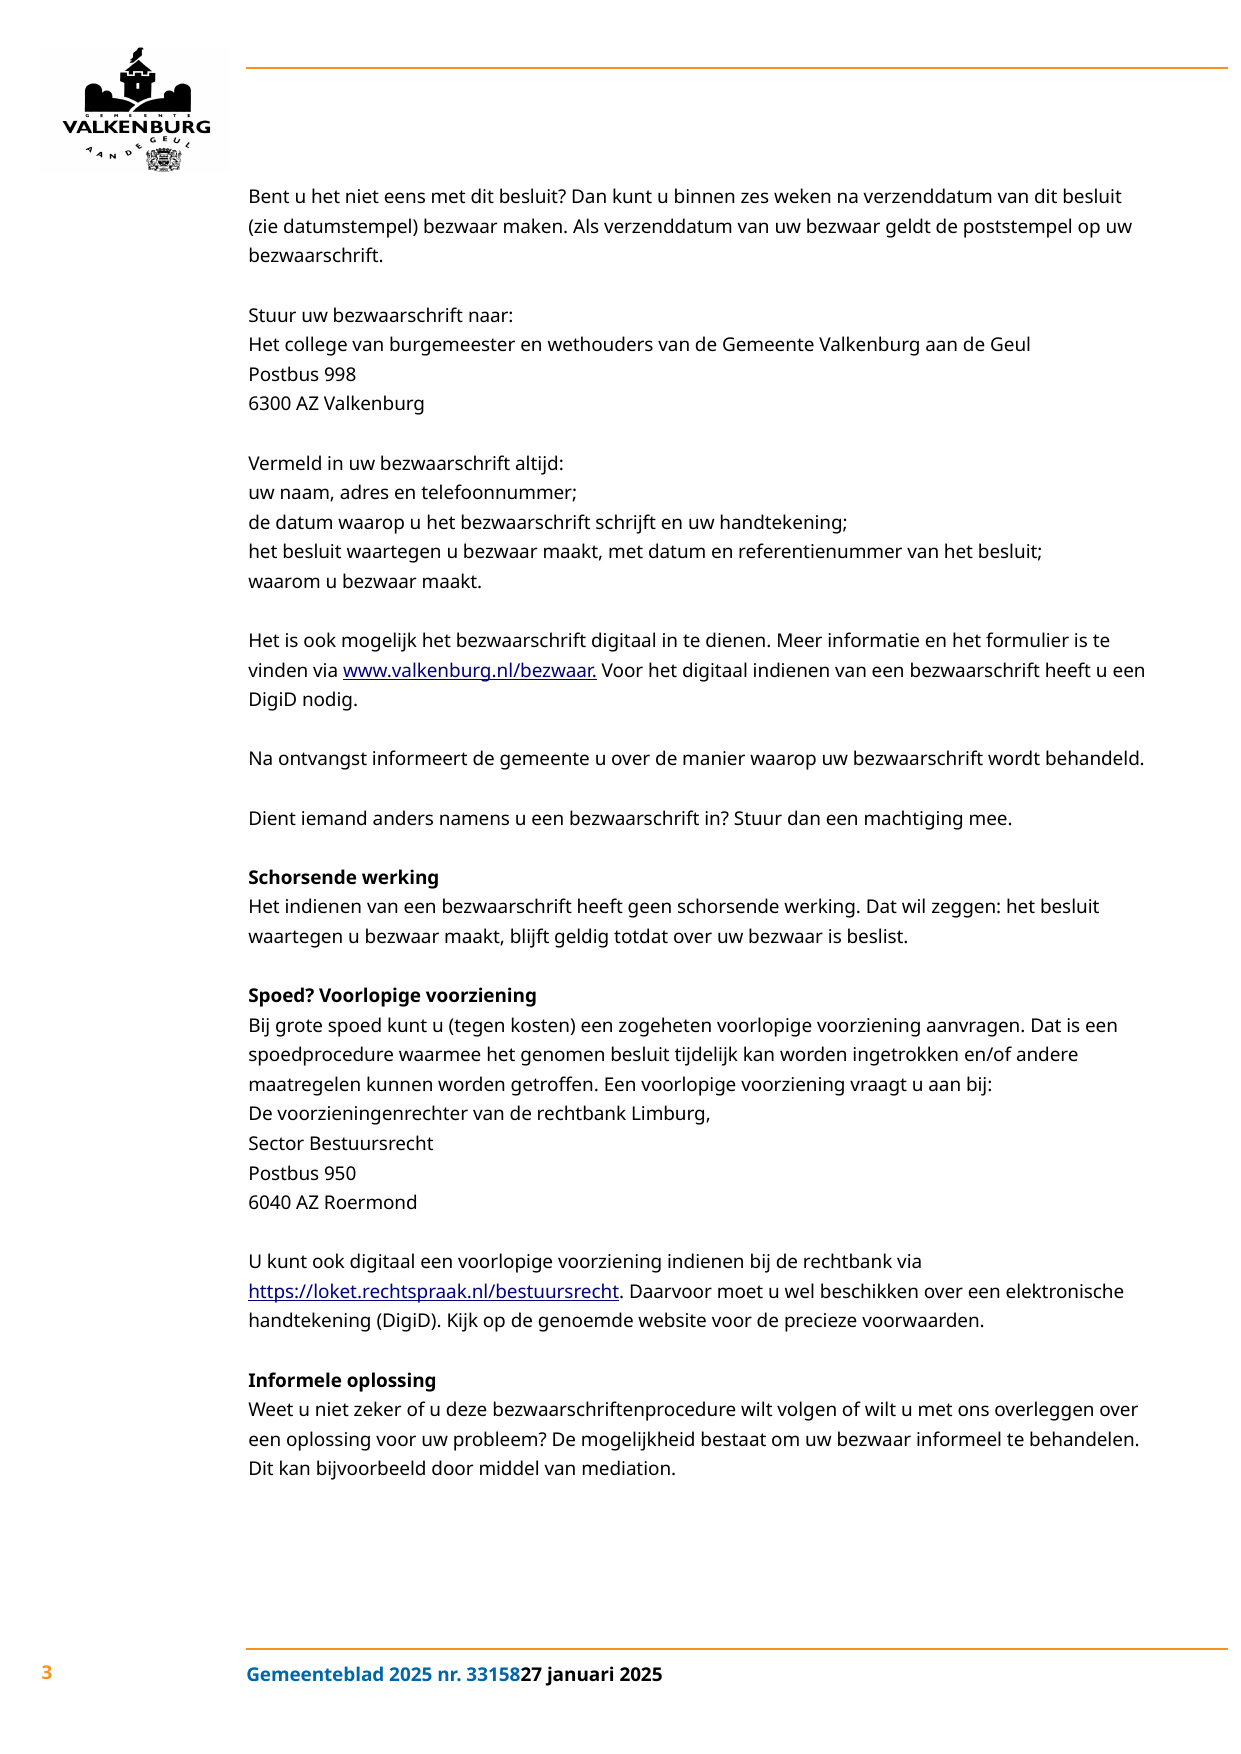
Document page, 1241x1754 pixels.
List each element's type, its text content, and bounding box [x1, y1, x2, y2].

text Na ontvangst informeert de gemeente u over de manier waarop uw bezwaarschrift wordt behandeld. [248, 746, 1152, 771]
text Sector Bestuursrecht [248, 1130, 1152, 1156]
text het besluit waartegen u bezwaar maakt, met datum en referentienummer van het besluit; [248, 538, 1152, 564]
text Bij grote spoed kunt u (tegen kosten) een zogeheten voorlopige voorziening aanvragen. Dat is een spoedprocedure waarmee het genomen besluit tijdelijk kan worden ingetrokken en/of andere maatregelen kunnen worden getroffen. Een voorlopige voorziening vraagt u aan bij: [248, 1012, 1152, 1097]
text Vermeld in uw bezwaarschrift altijd: [248, 450, 1152, 476]
text waarom u bezwaar maakt. [248, 568, 1152, 594]
text Postbus 998 [248, 361, 1152, 387]
text Schorsende werking [248, 864, 1152, 890]
text Het indienen van een bezwaarschrift heeft geen schorsende werking. Dat wil zeggen: het besluit waartegen u bezwaar maakt, blijft geldig totdat over uw bezwaar is beslist. [248, 893, 1152, 949]
text Spoed? Voorlopige voorziening [248, 982, 1152, 1008]
text Weet u niet zeker of u deze bezwaarschriftenprocedure wilt volgen of wilt u met ons overleggen over een oplossing voor uw probleem? De mogelijkheid bestaat om uw bezwaar informeel te behandelen. Dit kan bijvoorbeeld door middel van mediation. [248, 1396, 1152, 1481]
text Het is ook mogelijk het bezwaarschrift digitaal in te dienen. Meer informatie en het formulier is te vinden via www.valkenburg.nl/bezwaar. Voor het digitaal indienen van een bezwaarschrift heeft u een DigiD nodig. [248, 627, 1152, 712]
text De voorzieningenrechter van de rechtbank Limburg, [248, 1101, 1152, 1126]
text 6300 AZ Valkenburg [248, 391, 1152, 416]
text Bent u het niet eens met dit besluit? Dan kunt u binnen zes weken na verzenddatum van dit besluit (zie datumstempel) bezwaar maken. Als verzenddatum van uw bezwaar geldt de poststempel op uw bezwaarschrift. [248, 183, 1152, 268]
text Postbus 950 [248, 1160, 1152, 1186]
text Stuur uw bezwaarschrift naar: [248, 302, 1152, 328]
picture [41, 47, 231, 172]
text Het college van burgemeester en wethouders van de Gemeente Valkenburg aan de Geul [248, 331, 1152, 357]
text Informele oplossing [248, 1367, 1152, 1393]
text uw naam, adres en telefoonnummer; [248, 479, 1152, 505]
text Dient iemand anders namens u een bezwaarschrift in? Stuur dan een machtiging mee. [248, 805, 1152, 831]
text de datum waarop u het bezwaarschrift schrijft en uw handtekening; [248, 509, 1152, 535]
text U kunt ook digitaal een voorlopige voorziening indienen bij de rechtbank via https://loket.rechtspraak.nl/bestuursrecht. Daarvoor moet u wel beschikken over een elektronische handtekening (DigiD). Kijk op de genoemde website voor de precieze voorwaarden. [248, 1248, 1152, 1333]
text 6040 AZ Roermond [248, 1189, 1152, 1215]
